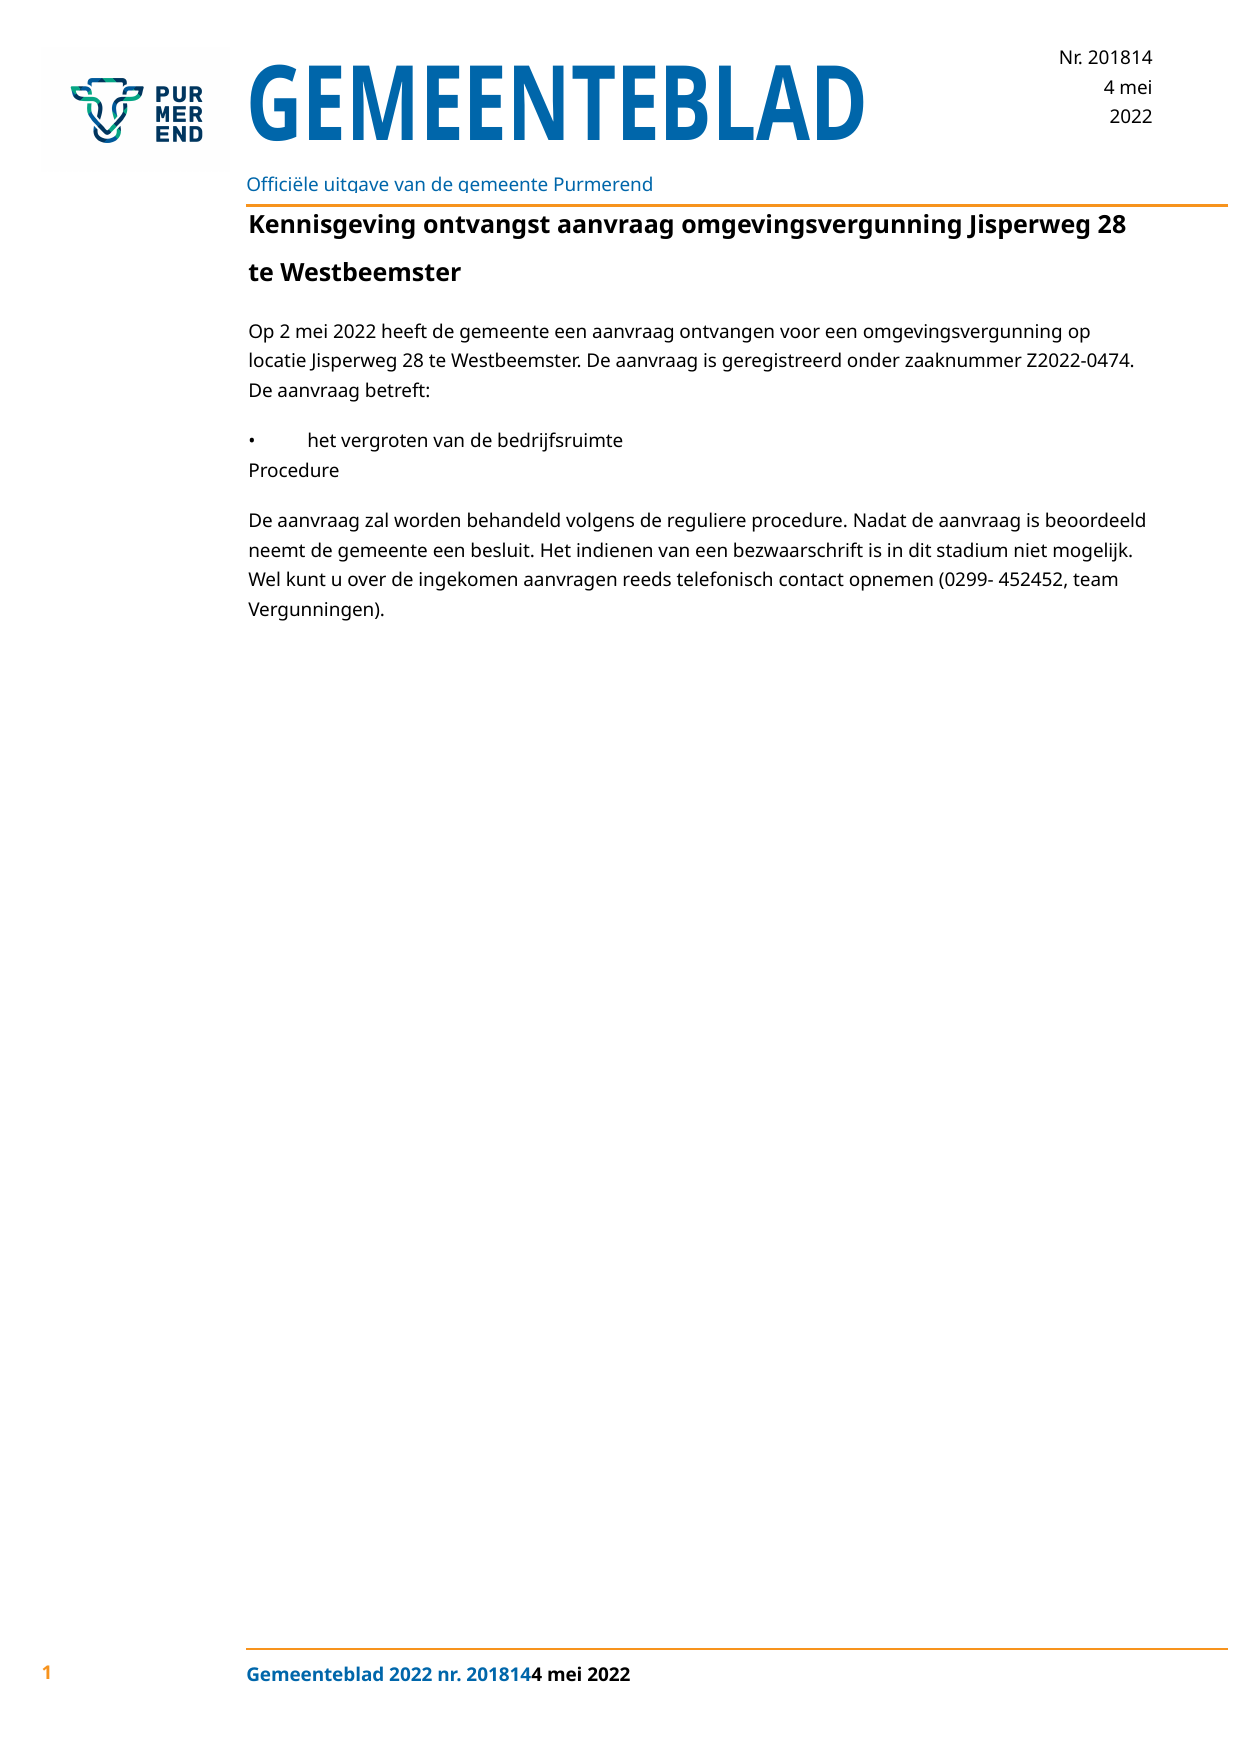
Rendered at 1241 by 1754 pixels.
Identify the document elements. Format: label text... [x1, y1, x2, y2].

picture [41, 47, 231, 172]
text Kennisgeving ontvangst aanvraag omgevingsvergunning Jisperweg 28 te Westbeemster [248, 207, 1152, 288]
list het vergroten van de bedrijfsruimte [248, 427, 1152, 453]
text Procedure [248, 457, 1152, 483]
text Op 2 mei 2022 heeft de gemeente een aanvraag ontvangen voor een omgevingsvergunning op locatie Jisperweg 28 te Westbeemster. De aanvraag is geregistreerd onder zaaknummer Z2022-0474. De aanvraag betreft: [248, 318, 1152, 403]
text De aanvraag zal worden behandeld volgens de reguliere procedure. Nadat de aanvraag is beoordeeld neemt de gemeente een besluit. Het indienen van een bezwaarschrift is in dit stadium niet mogelijk. Wel kunt u over de ingekomen aanvragen reeds telefonisch contact opnemen (0299- 452452, team Vergunningen). [248, 507, 1152, 622]
